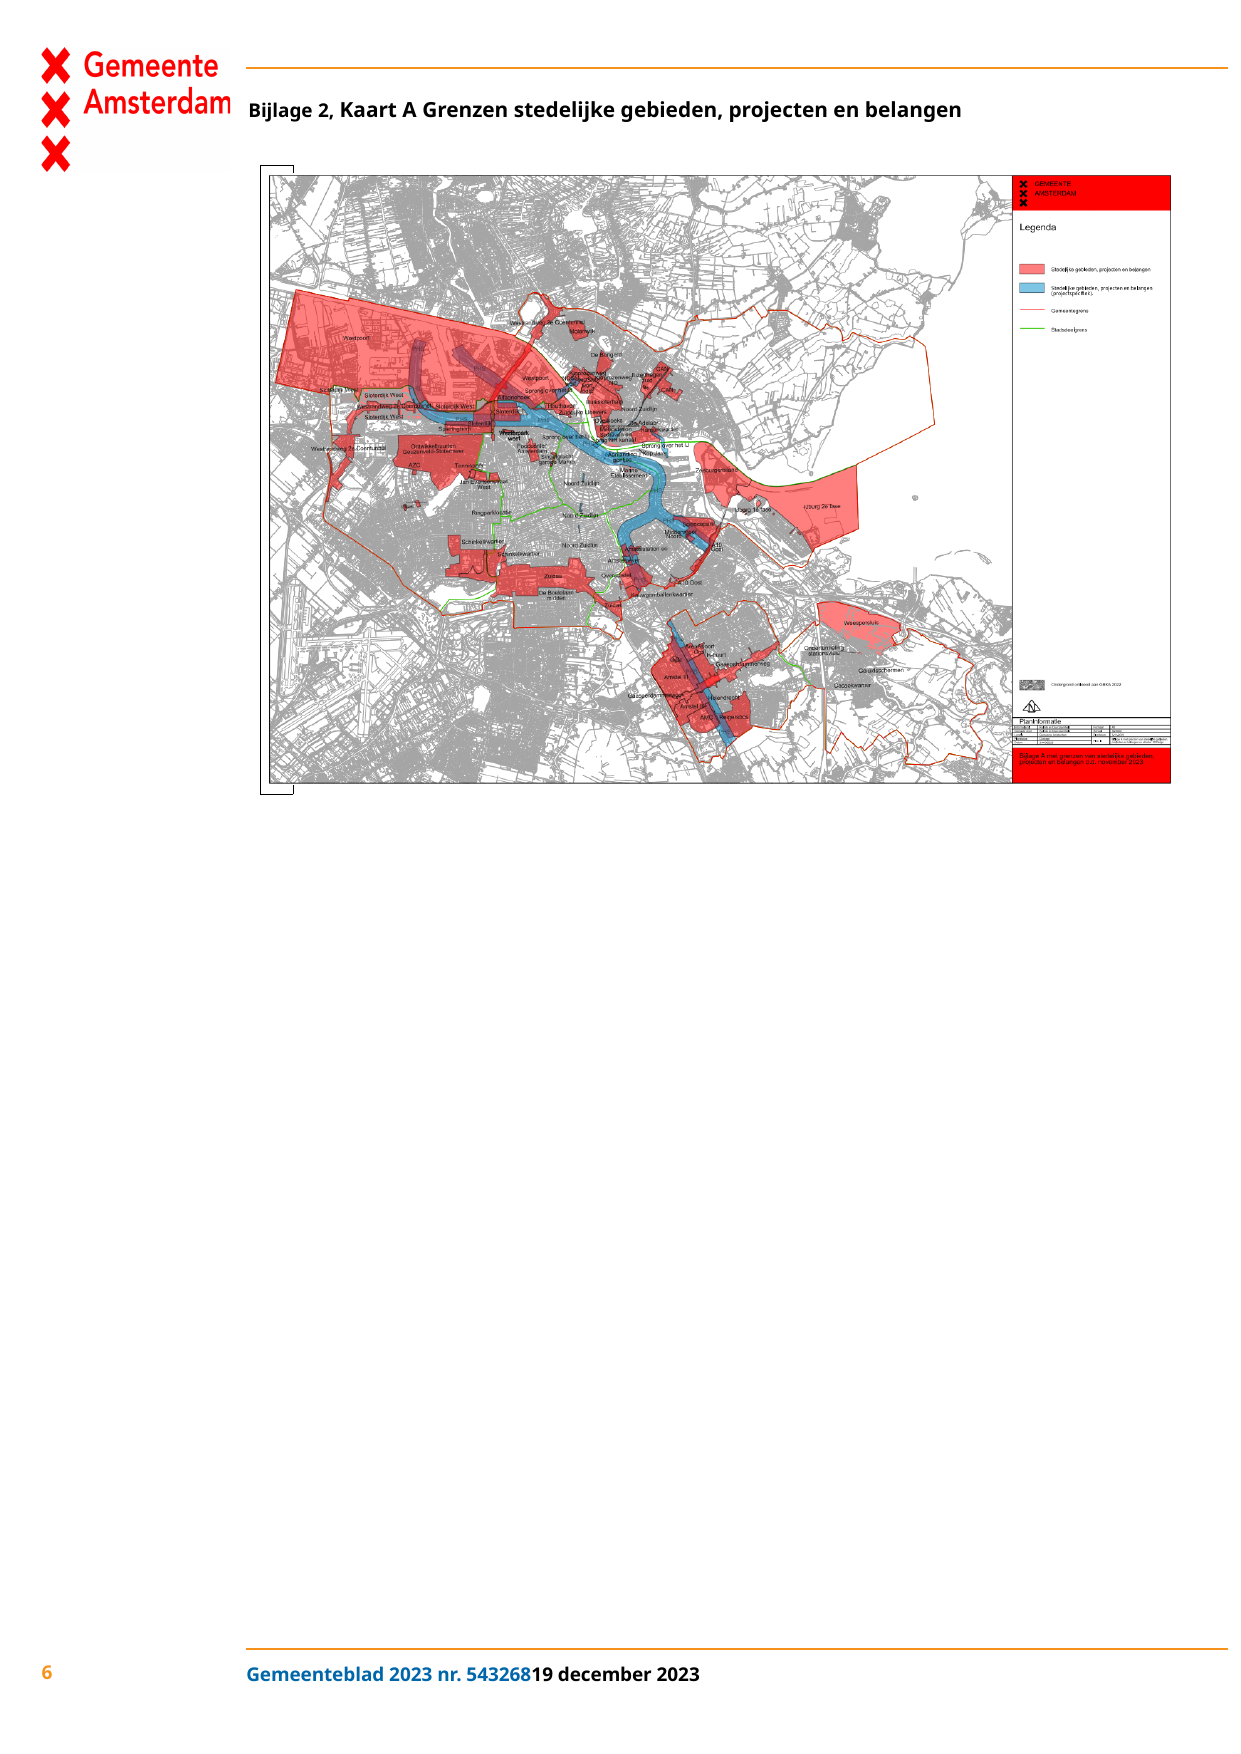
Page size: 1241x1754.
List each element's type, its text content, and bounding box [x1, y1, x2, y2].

picture [41, 47, 231, 172]
picture [268, 173, 1173, 785]
text Bijlage 2, Kaart A Grenzen stedelijke gebieden, projecten en belangen [248, 95, 1152, 123]
